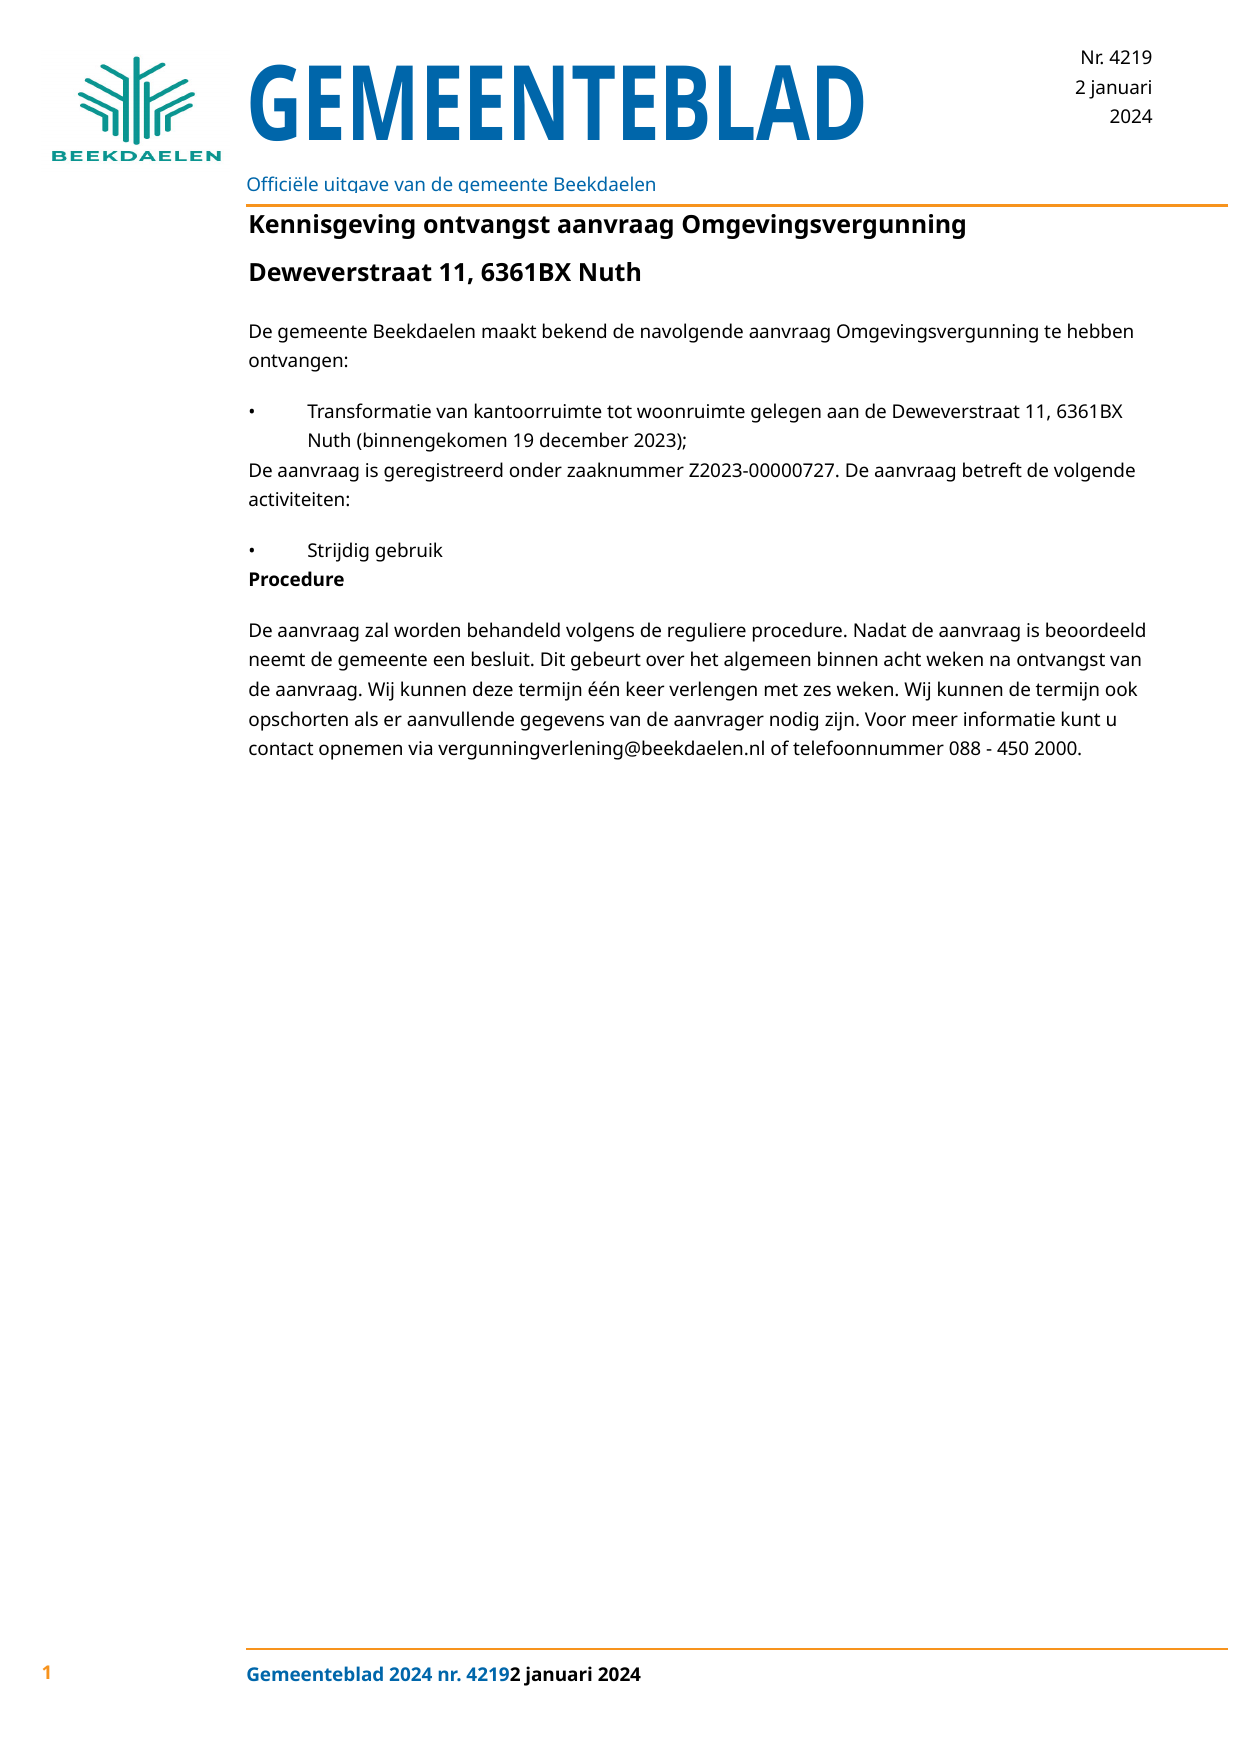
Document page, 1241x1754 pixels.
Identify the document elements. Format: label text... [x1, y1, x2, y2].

text De aanvraag zal worden behandeld volgens de reguliere procedure. Nadat de aanvraag is beoordeeld neemt de gemeente een besluit. Dit gebeurt over het algemeen binnen acht weken na ontvangst van de aanvraag. Wij kunnen deze termijn één keer verlengen met zes weken. Wij kunnen de termijn ook opschorten als er aanvullende gegevens van de aanvrager nodig zijn. Voor meer informatie kunt u contact opnemen via vergunningverlening@beekdaelen.nl of telefoonnummer 088 - 450 2000. [248, 617, 1152, 761]
list Transformatie van kantoorruimte tot woonruimte gelegen aan de Deweverstraat 11, 6361BX Nuth (binnengekomen 19 december 2023); [248, 398, 1152, 453]
text De aanvraag is geregistreerd onder zaaknummer Z2023-00000727. De aanvraag betreft de volgende activiteiten: [248, 457, 1152, 512]
picture [41, 47, 231, 172]
text De gemeente Beekdaelen maakt bekend de navolgende aanvraag Omgevingsvergunning te hebben ontvangen: [248, 318, 1152, 373]
text Kennisgeving ontvangst aanvraag Omgevingsvergunning Deweverstraat 11, 6361BX Nuth [248, 207, 1152, 288]
text Procedure [248, 567, 1152, 592]
list Strijdig gebruik [248, 537, 1152, 563]
